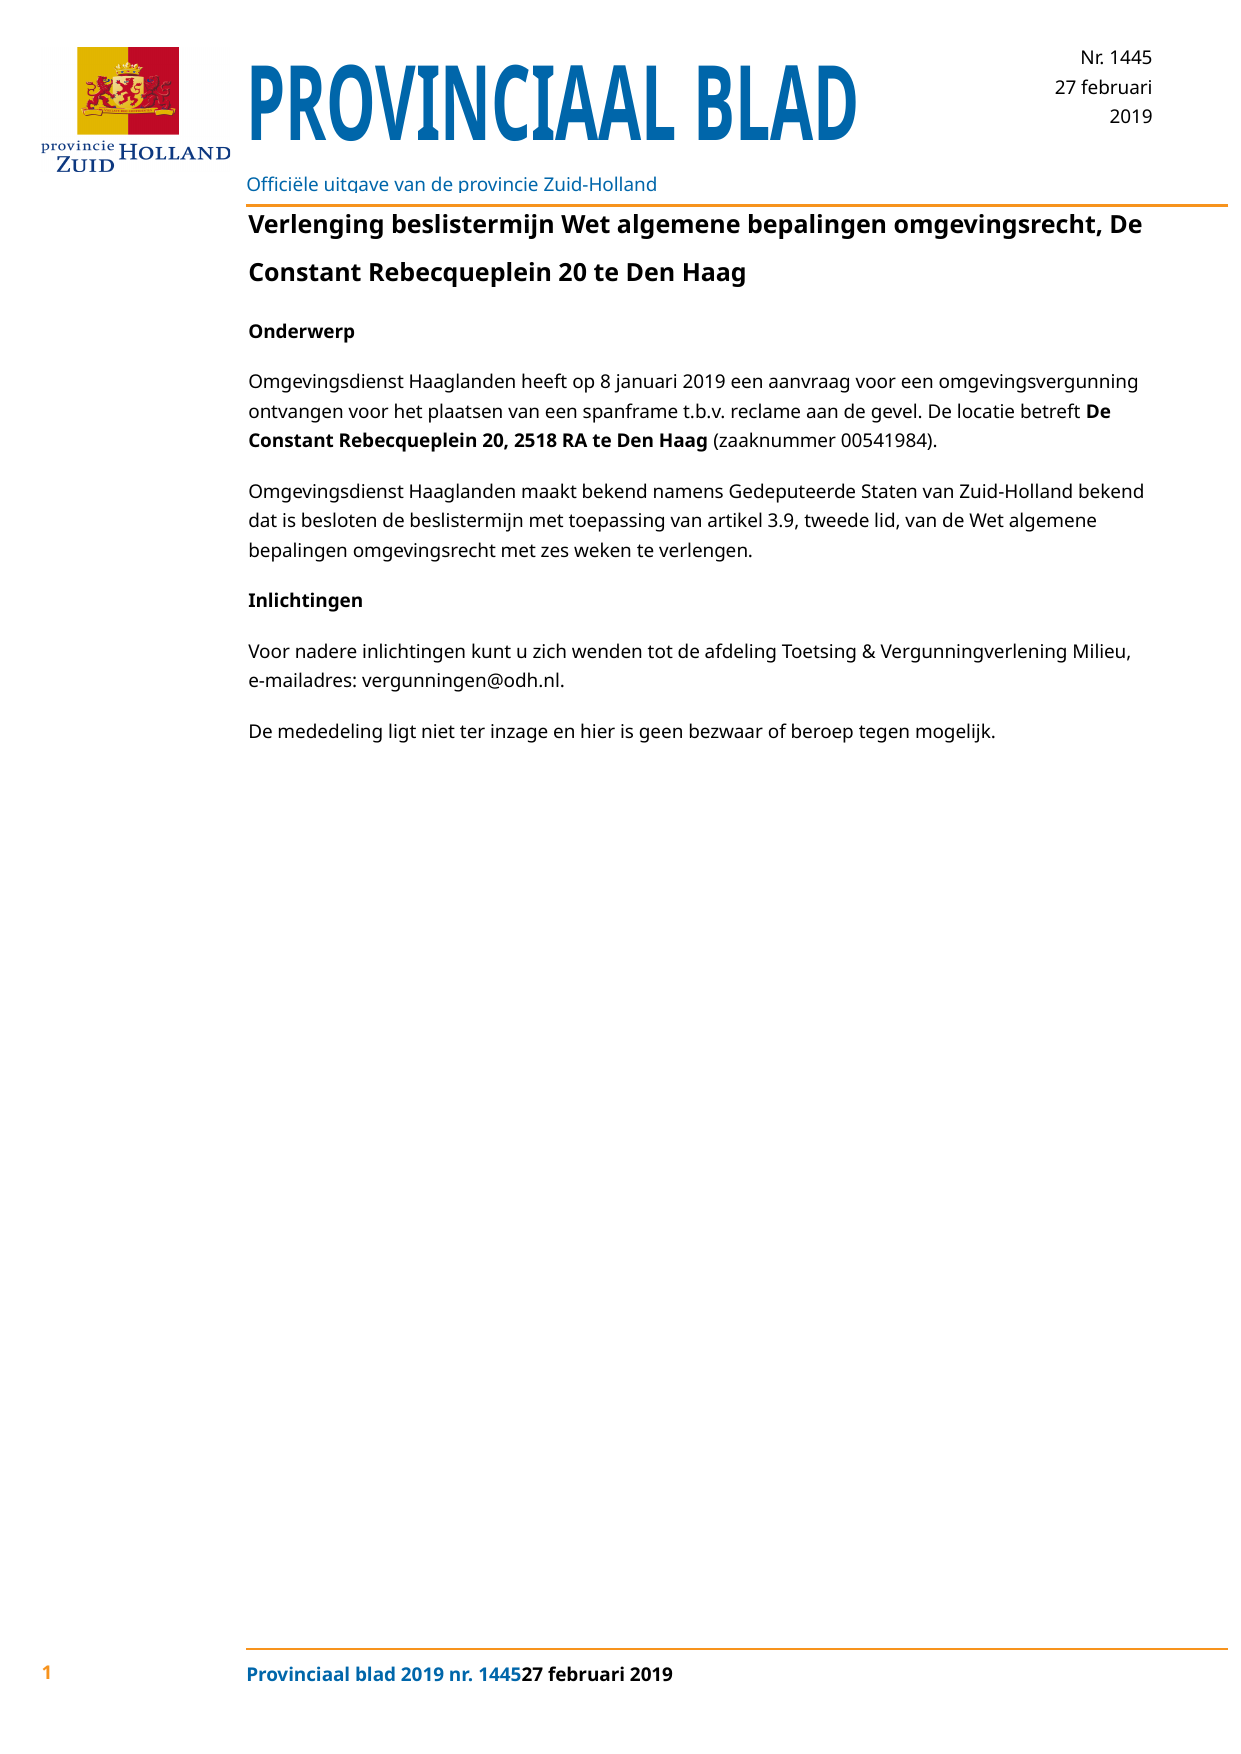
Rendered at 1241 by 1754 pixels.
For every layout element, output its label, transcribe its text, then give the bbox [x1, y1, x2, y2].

text Voor nadere inlichtingen kunt u zich wenden tot de afdeling Toetsing & Vergunningverlening Milieu, e-mailadres: vergunningen@odh.nl. [248, 638, 1152, 693]
text De mededeling ligt niet ter inzage en hier is geen bezwaar of beroep tegen mogelijk. [248, 718, 1152, 744]
text Omgevingsdienst Haaglanden heeft op 8 januari 2019 een aanvraag voor een omgevingsvergunning ontvangen voor het plaatsen van een spanframe t.b.v. reclame aan de gevel. De locatie betreft De Constant Rebecqueplein 20, 2518 RA te Den Haag (zaaknummer 00541984). [248, 368, 1152, 453]
picture [41, 47, 231, 172]
text Onderwerp [248, 318, 1152, 344]
text Omgevingsdienst Haaglanden maakt bekend namens Gedeputeerde Staten van Zuid-Holland bekend dat is besloten de beslistermijn met toepassing van artikel 3.9, tweede lid, van de Wet algemene bepalingen omgevingsrecht met zes weken te verlengen. [248, 478, 1152, 563]
text Verlenging beslistermijn Wet algemene bepalingen omgevingsrecht, De Constant Rebecqueplein 20 te Den Haag [248, 207, 1152, 288]
text Inlichtingen [248, 587, 1152, 613]
